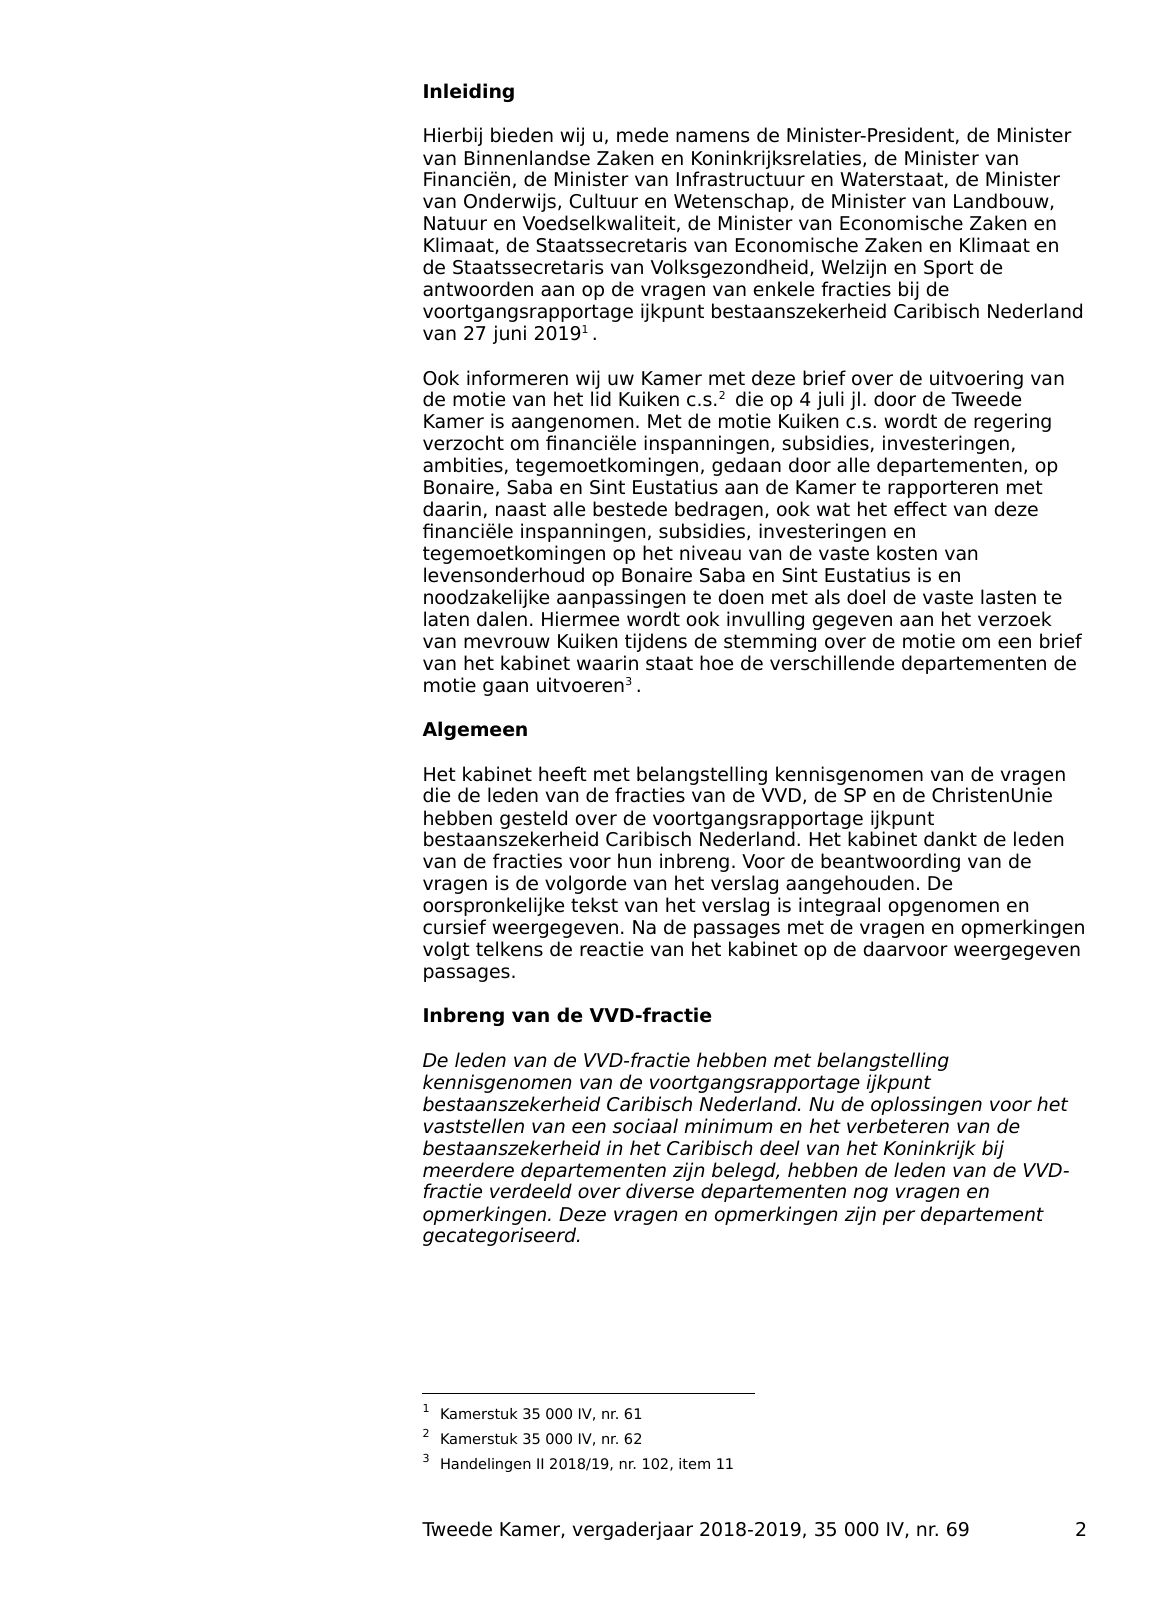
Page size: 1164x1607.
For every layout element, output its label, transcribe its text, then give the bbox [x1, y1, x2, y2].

text Het kabinet heeft met belangstelling kennisgenomen van de vragen die de leden van de fracties van de VVD, de SP en de ChristenUnie hebben gesteld over de voortgangsrapportage ijkpunt bestaanszekerheid Caribisch Nederland. Het kabinet dankt de leden van de fracties voor hun inbreng. Voor de beantwoording van de vragen is de volgorde van het verslag aangehouden. De oorspronkelijke tekst van het verslag is integraal opgenomen en cursief weergegeven. Na de passages met de vragen en opmerkingen volgt telkens de reactie van het kabinet op de daarvoor weergegeven passages. [422, 763, 1087, 983]
text Hierbij bieden wij u, mede namens de Minister-President, de Minister van Binnenlandse Zaken en Koninkrijksrelaties, de Minister van Financiën, de Minister van Infrastructuur en Waterstaat, de Minister van Onderwijs, Cultuur en Wetenschap, de Minister van Landbouw, Natuur en Voedselkwaliteit, de Minister van Economische Zaken en Klimaat, de Staatssecretaris van Economische Zaken en Klimaat en de Staatssecretaris van Volksgezondheid, Welzijn en Sport de antwoorden aan op de vragen van enkele fracties bij de voortgangsrapportage ijkpunt bestaanszekerheid Caribisch Nederland van 27 juni 2019. [422, 125, 1087, 345]
subtitle Algemeen [422, 719, 1087, 741]
text Kamerstuk 35 000 IV, nr. 61 [422, 1402, 1087, 1424]
text De leden van de VVD-fractie hebben met belangstelling kennisgenomen van de voortgangsrapportage ijkpunt bestaanszekerheid Caribisch Nederland. Nu de oplossingen voor het vaststellen van een sociaal minimum en het verbeteren van de bestaanszekerheid in het Caribisch deel van het Koninkrijk bij meerdere departementen zijn belegd, hebben de leden van de VVD-fractie verdeeld over diverse departementen nog vragen en opmerkingen. Deze vragen en opmerkingen zijn per departement gecategoriseerd. [422, 1049, 1087, 1247]
text Kamerstuk 35 000 IV, nr. 62 [422, 1427, 1087, 1449]
subtitle Inleiding [422, 81, 1087, 103]
text Ook informeren wij uw Kamer met deze brief over de uitvoering van de motie van het lid Kuiken c.s. die op 4 juli jl. door de Tweede Kamer is aangenomen. Met de motie Kuiken c.s. wordt de regering verzocht om financiële inspanningen, subsidies, investeringen, ambities, tegemoetkomingen, gedaan door alle departementen, op Bonaire, Saba en Sint Eustatius aan de Kamer te rapporteren met daarin, naast alle bestede bedragen, ook wat het effect van deze financiële inspanningen, subsidies, investeringen en tegemoetkomingen op het niveau van de vaste kosten van levensonderhoud op Bonaire Saba en Sint Eustatius is en noodzakelijke aanpassingen te doen met als doel de vaste lasten te laten dalen. Hiermee wordt ook invulling gegeven aan het verzoek van mevrouw Kuiken tijdens de stemming over de motie om een brief van het kabinet waarin staat hoe de verschillende departementen de motie gaan uitvoeren. [422, 367, 1087, 697]
subtitle Inbreng van de VVD-fractie [422, 1005, 1087, 1027]
text Handelingen II 2018/19, nr. 102, item 11 [422, 1452, 1087, 1474]
